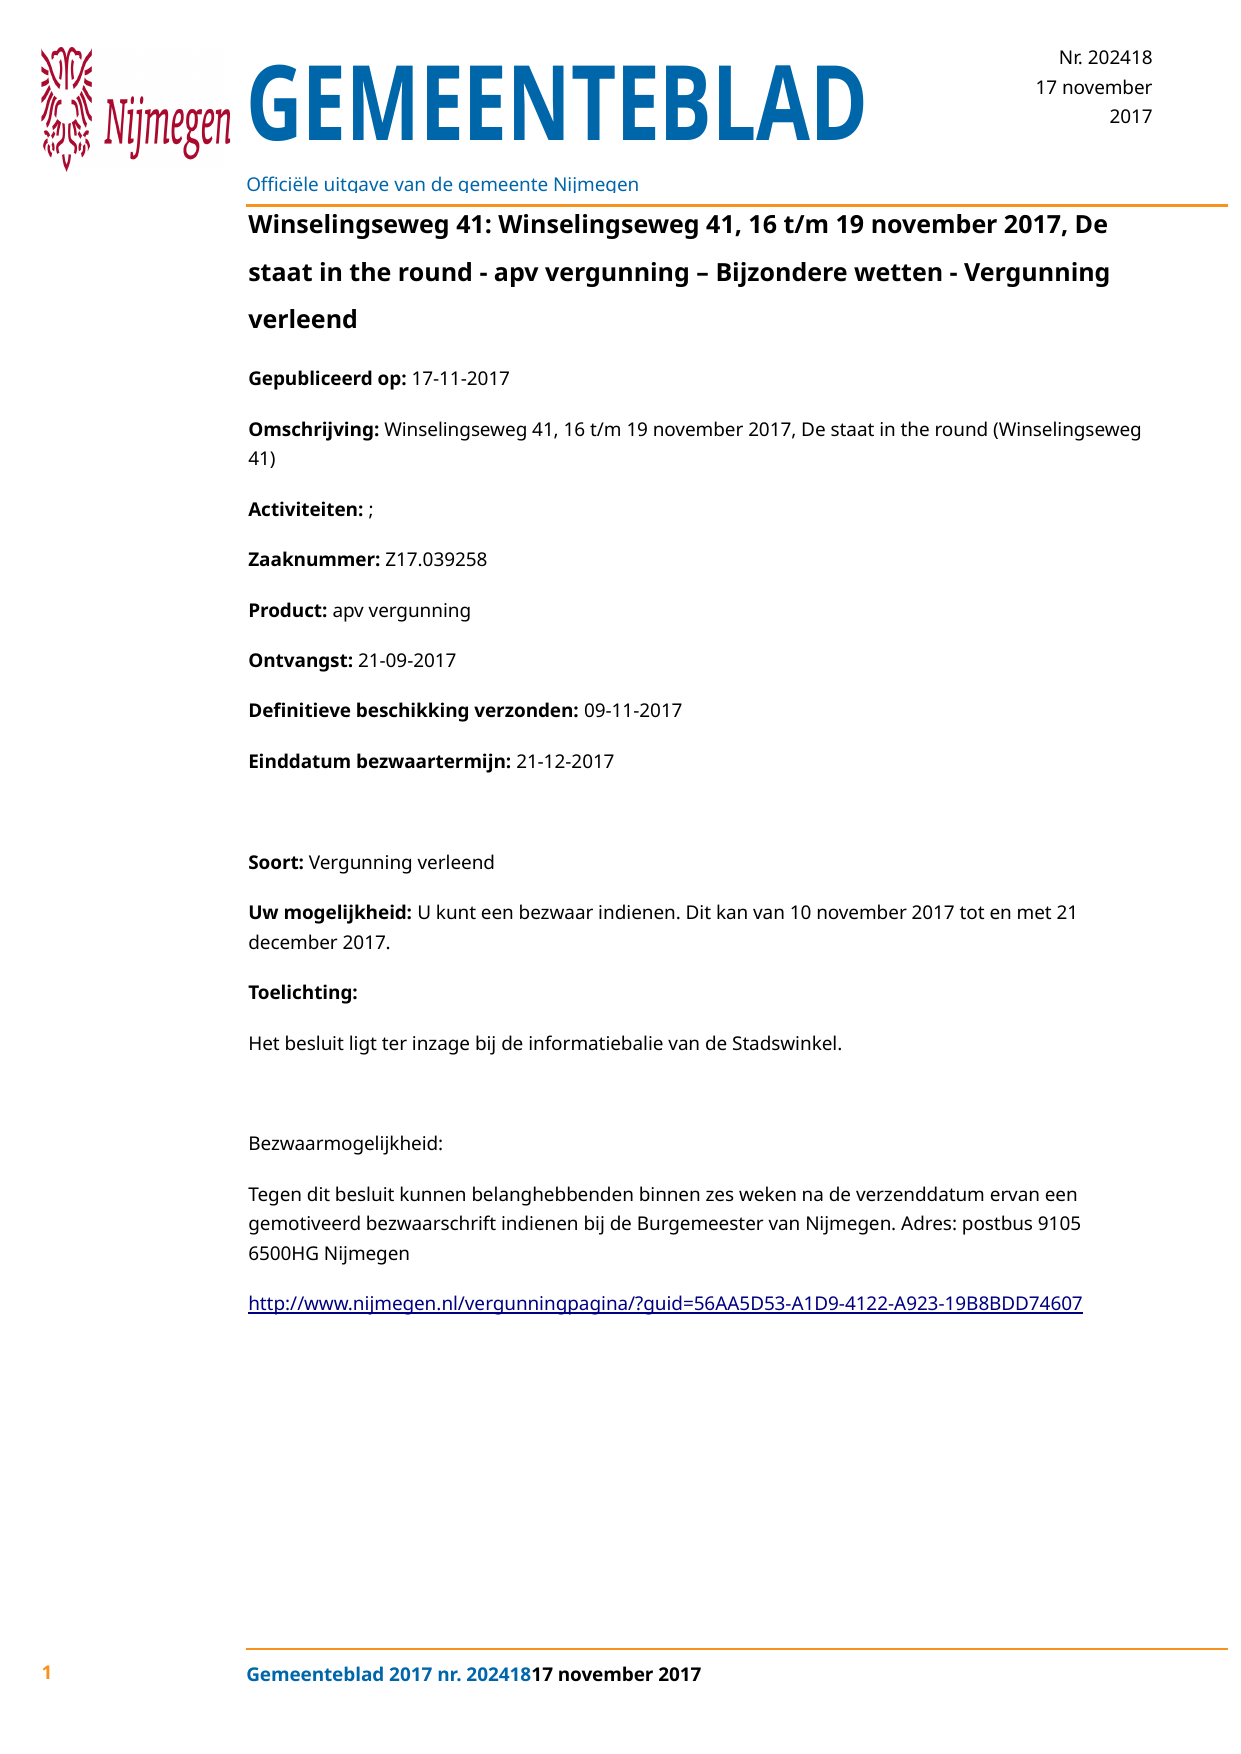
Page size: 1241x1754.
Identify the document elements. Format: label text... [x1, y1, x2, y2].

text Zaaknummer: Z17.039258 [248, 546, 1152, 572]
text Het besluit ligt ter inzage bij de informatiebalie van de Stadswinkel. [248, 1030, 1152, 1055]
text Winselingseweg 41: Winselingseweg 41, 16 t/m 19 november 2017, De staat in the round - apv vergunning – Bijzondere wetten - Vergunning verleend [248, 207, 1152, 336]
text Toelichting: [248, 979, 1152, 1005]
text Tegen dit besluit kunnen belanghebbenden binnen zes weken na de verzenddatum ervan een gemotiveerd bezwaarschrift indienen bij de Burgemeester van Nijmegen. Adres: postbus 9105 6500HG Nijmegen [248, 1181, 1152, 1266]
text Gepubliceerd op: 17-11-2017 [248, 366, 1152, 391]
text Einddatum bezwaartermijn: 21-12-2017 [248, 748, 1152, 774]
text Soort: Vergunning verleend [248, 849, 1152, 874]
picture [41, 47, 231, 172]
text Ontvangst: 21-09-2017 [248, 647, 1152, 673]
text Definitieve beschikking verzonden: 09-11-2017 [248, 698, 1152, 723]
text http://www.nijmegen.nl/vergunningpagina/?guid=56AA5D53-A1D9-4122-A923-19B8BDD74607 [248, 1291, 1152, 1316]
text Activiteiten: ; [248, 496, 1152, 522]
text Uw mogelijkheid: U kunt een bezwaar indienen. Dit kan van 10 november 2017 tot en met 21 december 2017. [248, 899, 1152, 954]
text Bezwaarmogelijkheid: [248, 1131, 1152, 1156]
text Product: apv vergunning [248, 597, 1152, 622]
text Omschrijving: Winselingseweg 41, 16 t/m 19 november 2017, De staat in the round (Winselingseweg 41) [248, 416, 1152, 471]
